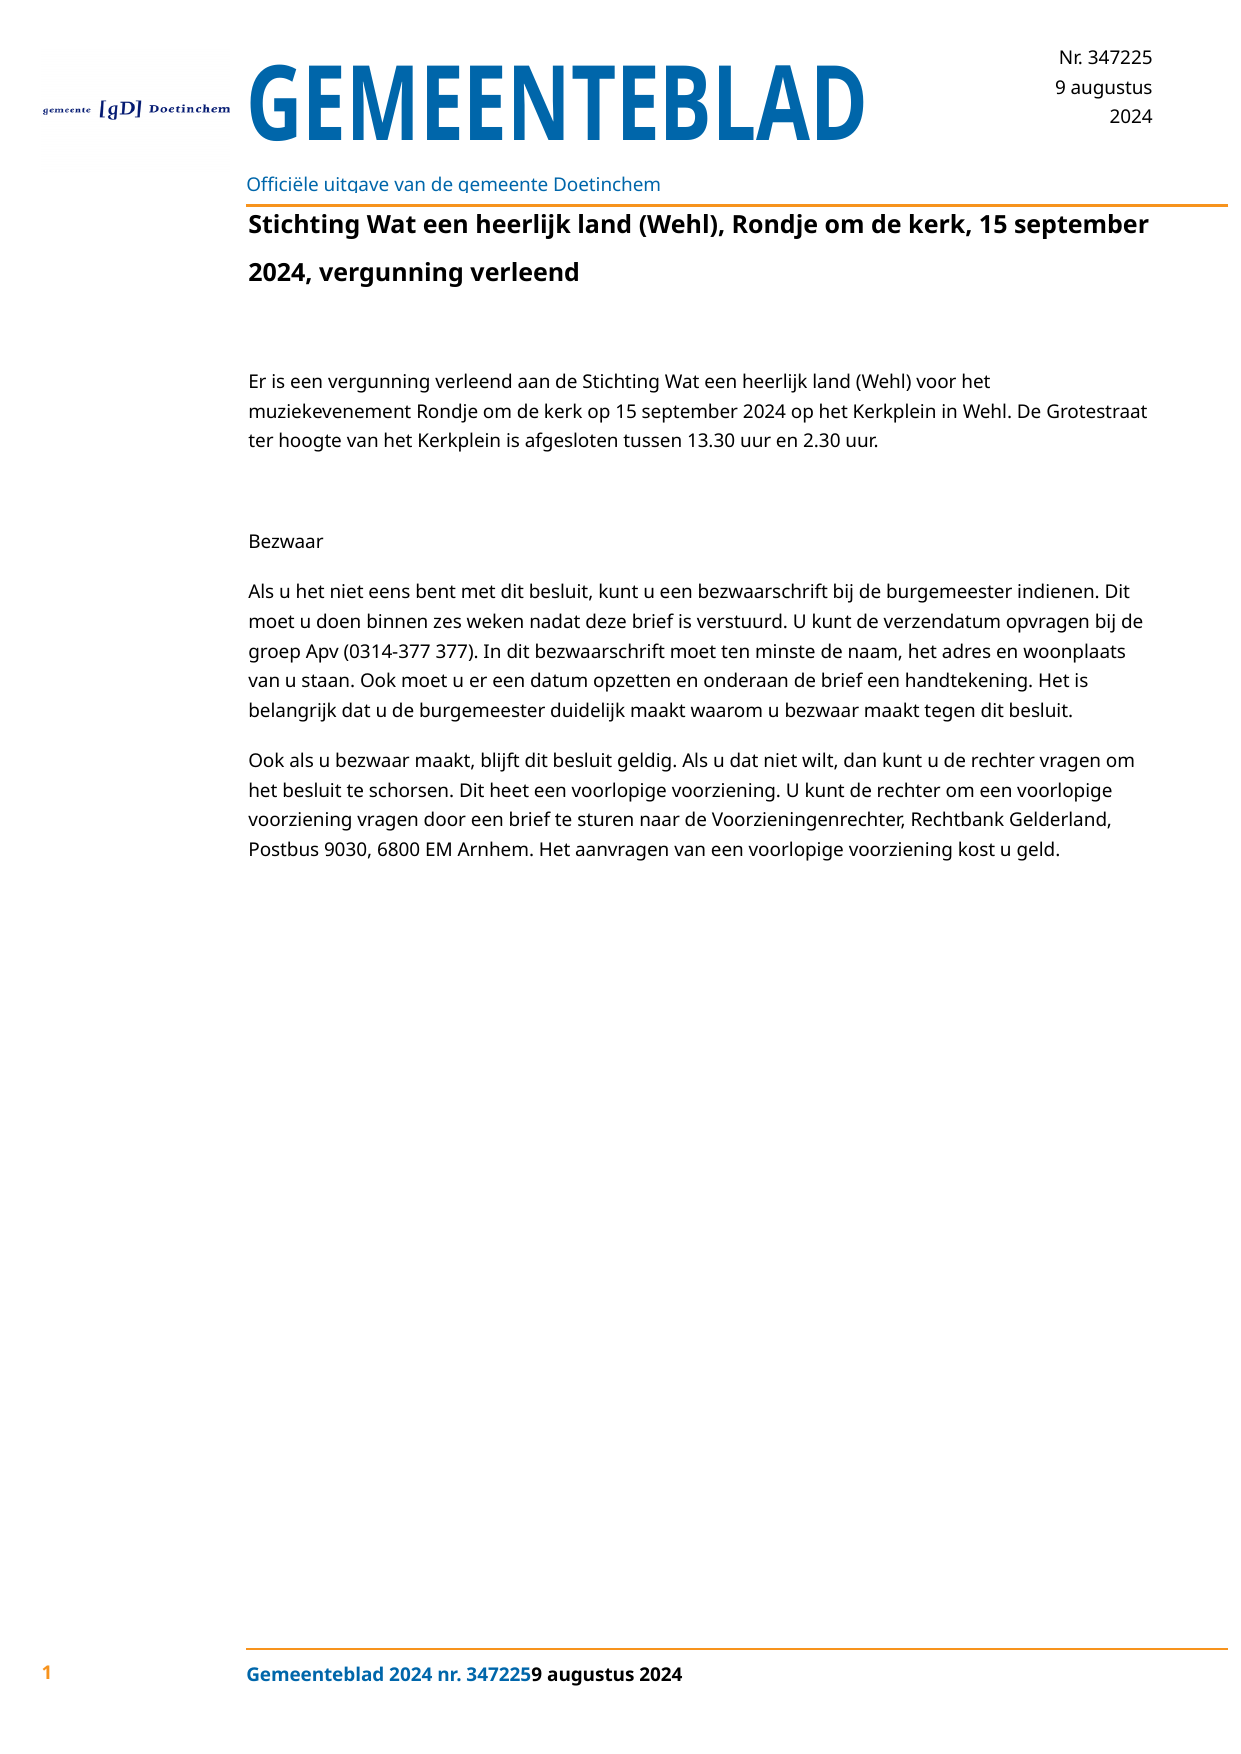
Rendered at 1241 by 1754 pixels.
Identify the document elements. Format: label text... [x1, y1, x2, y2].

text Stichting Wat een heerlijk land (Wehl), Rondje om de kerk, 15 september 2024, vergunning verleend [248, 207, 1152, 288]
text Er is een vergunning verleend aan de Stichting Wat een heerlijk land (Wehl) voor het muziekevenement Rondje om de kerk op 15 september 2024 op het Kerkplein in Wehl. De Grotestraat ter hoogte van het Kerkplein is afgesloten tussen 13.30 uur en 2.30 uur. [248, 368, 1152, 453]
text Als u het niet eens bent met dit besluit, kunt u een bezwaarschrift bij de burgemeester indienen. Dit moet u doen binnen zes weken nadat deze brief is verstuurd. U kunt de verzendatum opvragen bij de groep Apv (0314-377 377). In dit bezwaarschrift moet ten minste de naam, het adres en woonplaats van u staan. Ook moet u er een datum opzetten en onderaan de brief een handtekening. Het is belangrijk dat u de burgemeester duidelijk maakt waarom u bezwaar maakt tegen dit besluit. [248, 579, 1152, 723]
text Bezwaar [248, 528, 1152, 554]
text Ook als u bezwaar maakt, blijft dit besluit geldig. Als u dat niet wilt, dan kunt u de rechter vragen om het besluit te schorsen. Dit heet een voorlopige voorziening. U kunt de rechter om een voorlopige voorziening vragen door een brief te sturen naar de Voorzieningenrechter, Rechtbank Gelderland, Postbus 9030, 6800 EM Arnhem. Het aanvragen van een voorlopige voorziening kost u geld. [248, 747, 1152, 862]
picture [41, 47, 231, 172]
